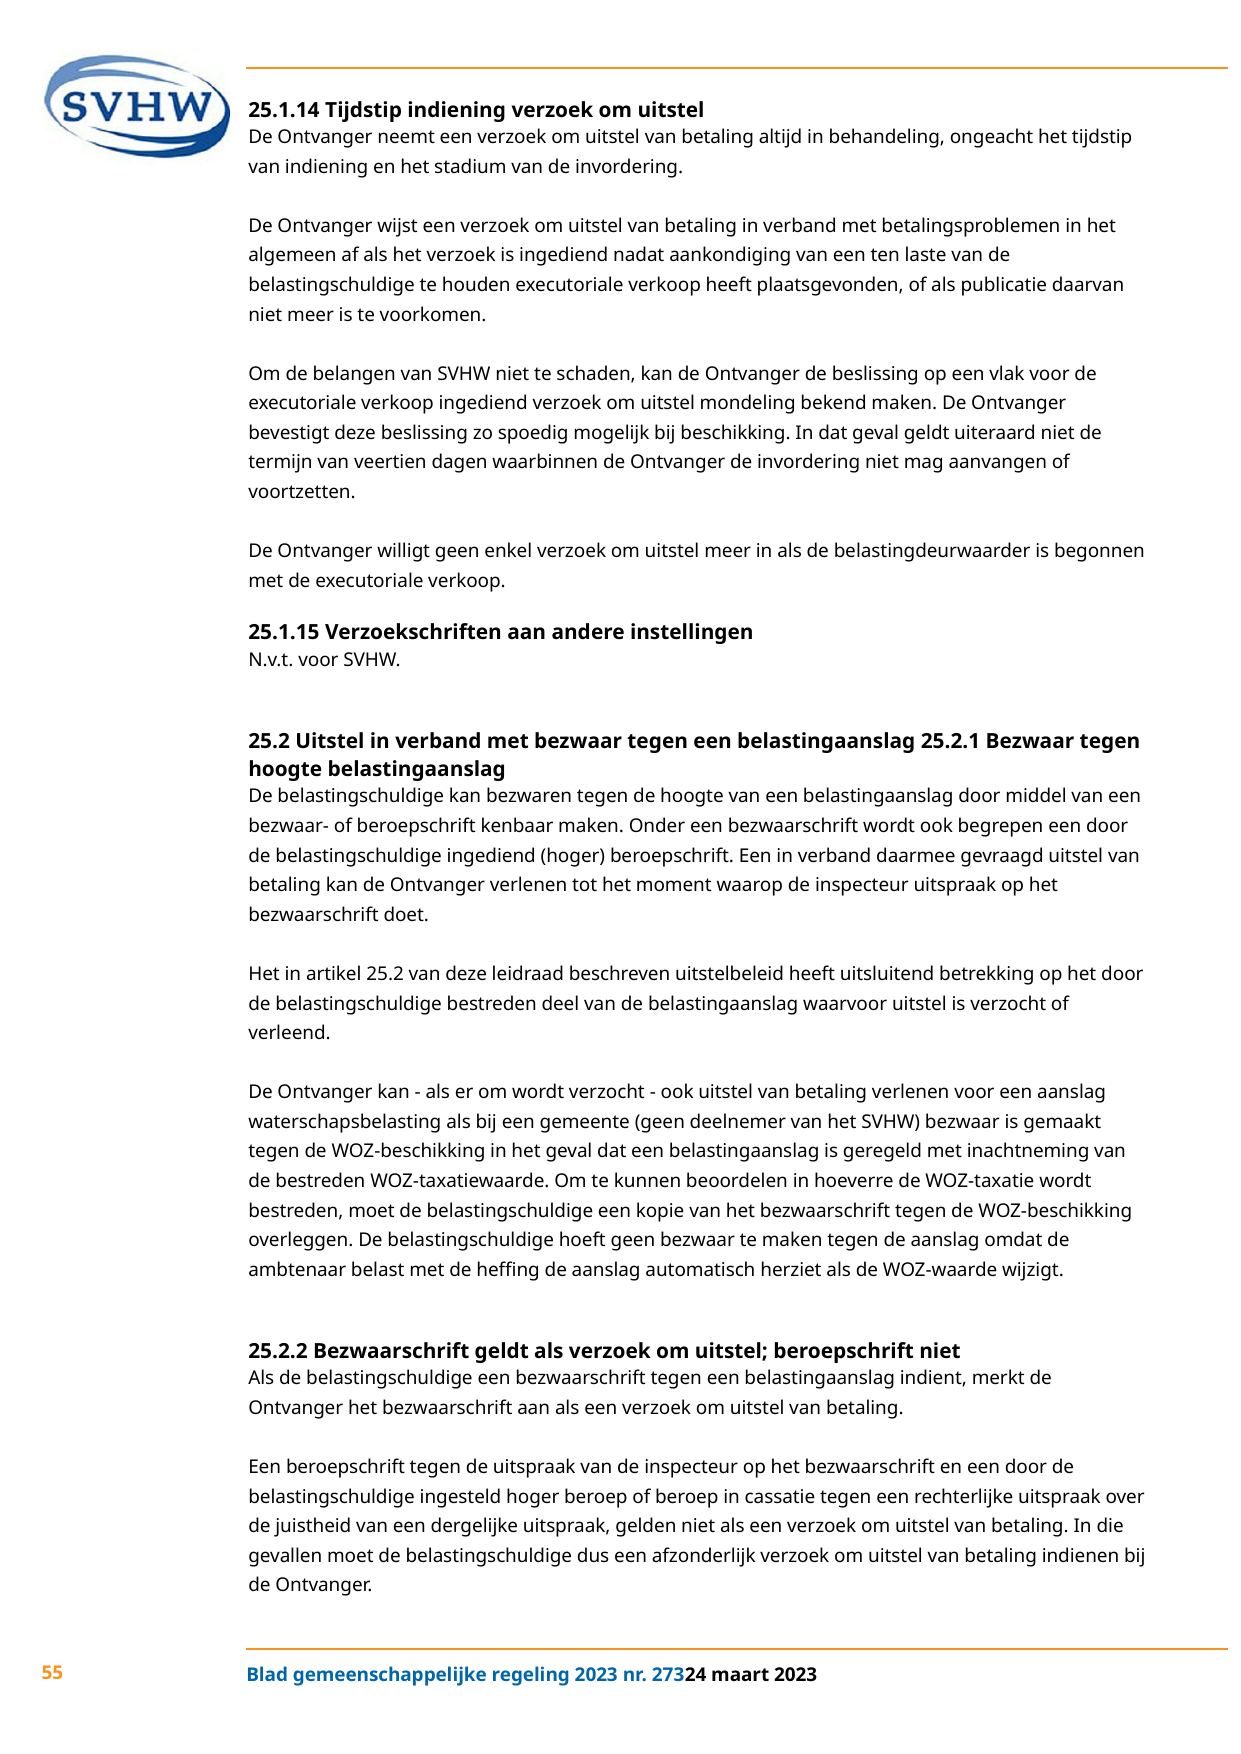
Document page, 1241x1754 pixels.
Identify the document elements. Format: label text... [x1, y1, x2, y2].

text 25.1.14 Tijdstip indiening verzoek om uitstel [248, 95, 1152, 123]
text De Ontvanger wijst een verzoek om uitstel van betaling in verband met betalingsproblemen in het algemeen af als het verzoek is ingediend nadat aankondiging van een ten laste van de belastingschuldige te houden executoriale verkoop heeft plaatsgevonden, of als publicatie daarvan niet meer is te voorkomen. [248, 212, 1152, 326]
picture [41, 47, 231, 172]
text De Ontvanger willigt geen enkel verzoek om uitstel meer in als de belastingdeurwaarder is begonnen met de executoriale verkoop. [248, 537, 1152, 593]
text N.v.t. voor SVHW. [248, 646, 1152, 672]
text Een beroepschrift tegen de uitspraak van de inspecteur op het bezwaarschrift en een door de belastingschuldige ingesteld hoger beroep of beroep in cassatie tegen een rechterlijke uitspraak over de juistheid van een dergelijke uitspraak, gelden niet als een verzoek om uitstel van betaling. In die gevallen moet de belastingschuldige dus een afzonderlijk verzoek om uitstel van betaling indienen bij de Ontvanger. [248, 1453, 1152, 1597]
text Om de belangen van SVHW niet te schaden, kan de Ontvanger de beslissing op een vlak voor de executoriale verkoop ingediend verzoek om uitstel mondeling bekend maken. De Ontvanger bevestigt deze beslissing zo spoedig mogelijk bij beschikking. In dat geval geldt uiteraard niet de termijn van veertien dagen waarbinnen de Ontvanger de invordering niet mag aanvangen of voortzetten. [248, 360, 1152, 504]
text De belastingschuldige kan bezwaren tegen de hoogte van een belastingaanslag door middel van een bezwaar- of beroepschrift kenbaar maken. Onder een bezwaarschrift wordt ook begrepen een door de belastingschuldige ingediend (hoger) beroepschrift. Een in verband daarmee gevraagd uitstel van betaling kan de Ontvanger verlenen tot het moment waarop de inspecteur uitspraak op het bezwaarschrift doet. [248, 783, 1152, 927]
text Het in artikel 25.2 van deze leidraad beschreven uitstelbeleid heeft uitsluitend betrekking op het door de belastingschuldige bestreden deel van de belastingaanslag waarvoor uitstel is verzocht of verleend. [248, 960, 1152, 1045]
text Als de belastingschuldige een bezwaarschrift tegen een belastingaanslag indient, merkt de Ontvanger het bezwaarschrift aan als een verzoek om uitstel van betaling. [248, 1364, 1152, 1420]
text 25.1.15 Verzoekschriften aan andere instellingen [248, 617, 1152, 646]
text De Ontvanger kan - als er om wordt verzocht - ook uitstel van betaling verlenen voor een aanslag waterschapsbelasting als bij een gemeente (geen deelnemer van het SVHW) bezwaar is gemaakt tegen de WOZ-beschikking in het geval dat een belastingaanslag is geregeld met inachtneming van de bestreden WOZ-taxatiewaarde. Om te kunnen beoordelen in hoeverre de WOZ-taxatie wordt bestreden, moet de belastingschuldige een kopie van het bezwaarschrift tegen de WOZ-beschikking overleggen. De belastingschuldige hoeft geen bezwaar te maken tegen de aanslag omdat de ambtenaar belast met de heffing de aanslag automatisch herziet als de WOZ-waarde wijzigt. [248, 1078, 1152, 1282]
text 25.2 Uitstel in verband met bezwaar tegen een belastingaanslag 25.2.1 Bezwaar tegen hoogte belastingaanslag [248, 726, 1152, 783]
text 25.2.2 Bezwaarschrift geldt als verzoek om uitstel; beroepschrift niet [248, 1336, 1152, 1364]
text De Ontvanger neemt een verzoek om uitstel van betaling altijd in behandeling, ongeacht het tijdstip van indiening en het stadium van de invordering. [248, 123, 1152, 178]
